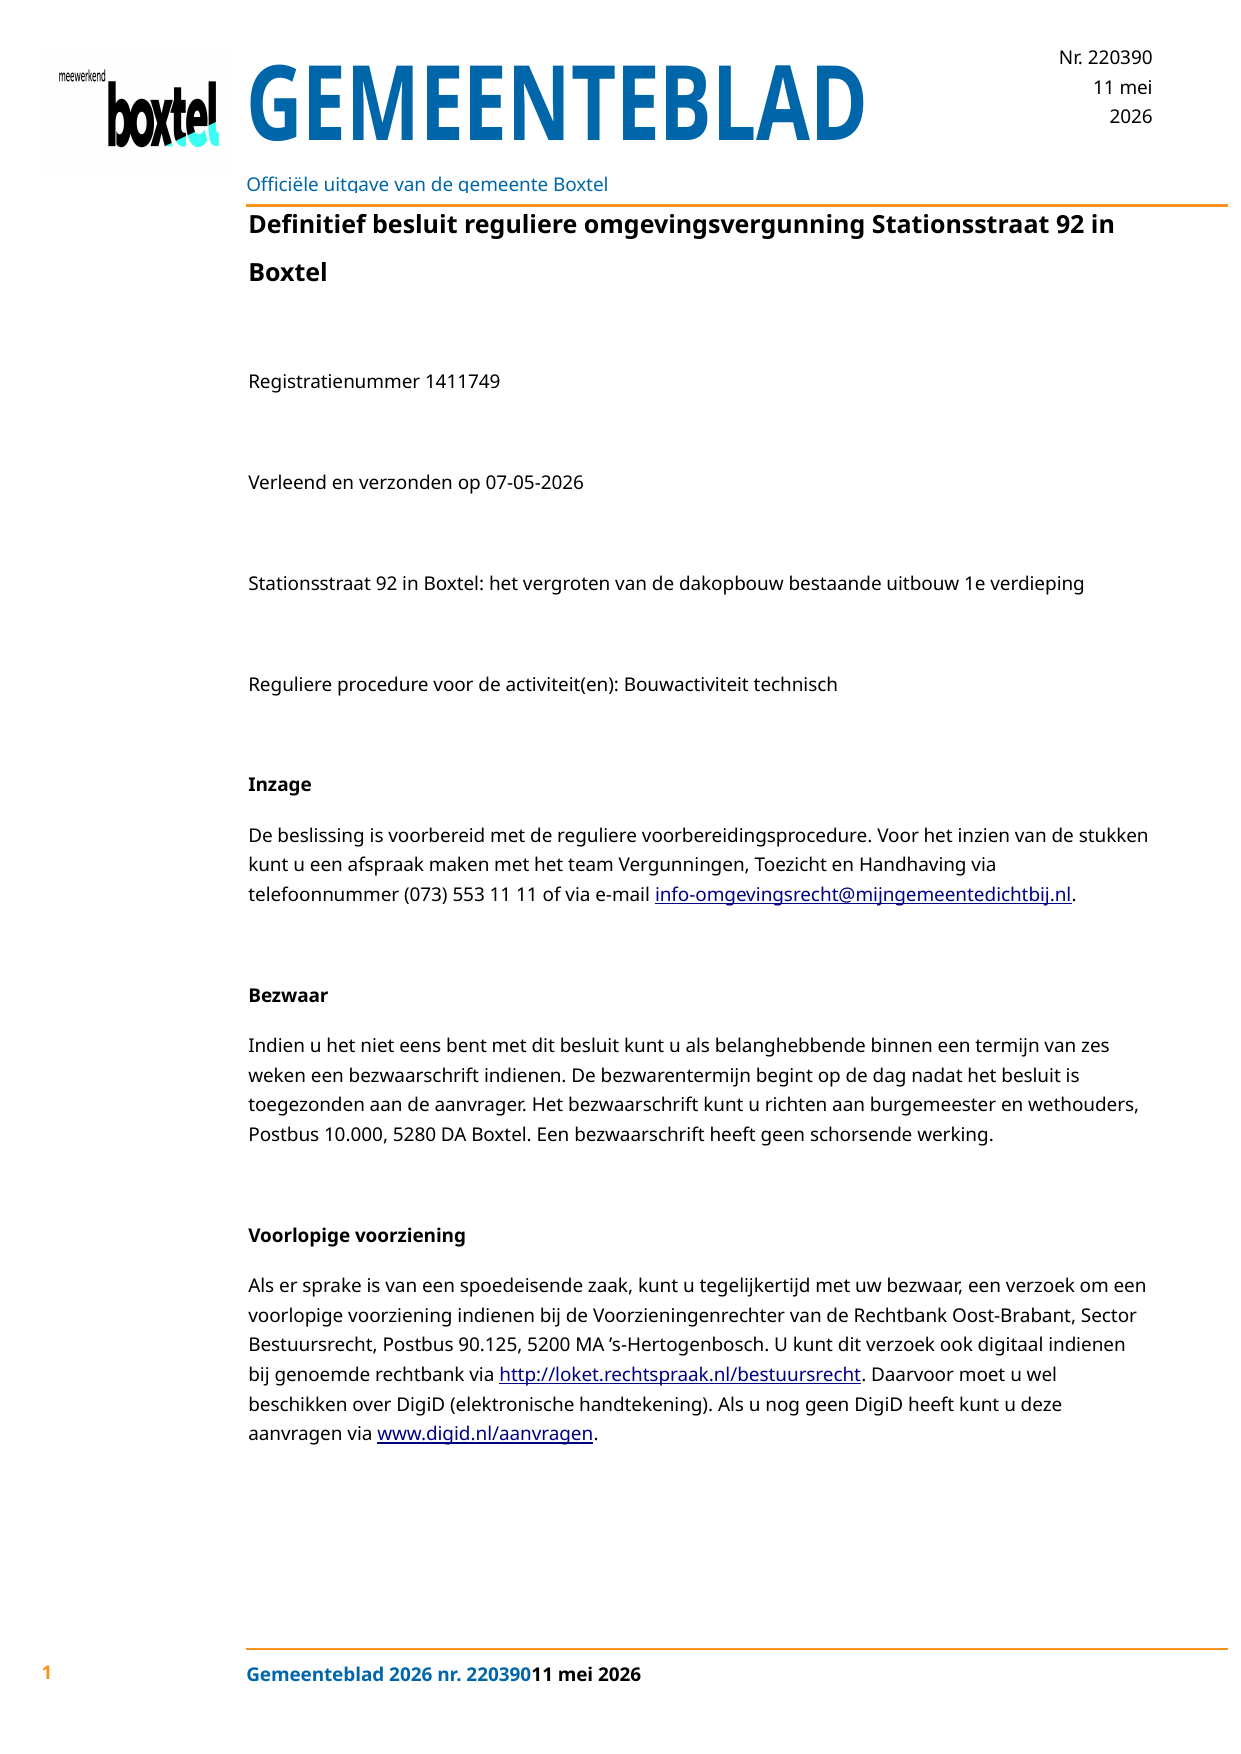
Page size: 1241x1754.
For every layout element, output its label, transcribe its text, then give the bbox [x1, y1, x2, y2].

text Voorlopige voorziening [248, 1222, 1152, 1248]
text Registratienummer 1411749 [248, 368, 1152, 394]
text Definitief besluit reguliere omgevingsvergunning Stationsstraat 92 in Boxtel [248, 207, 1152, 288]
text Stationsstraat 92 in Boxtel: het vergroten van de dakopbouw bestaande uitbouw 1e verdieping [248, 570, 1152, 596]
text De beslissing is voorbereid met de reguliere voorbereidingsprocedure. Voor het inzien van de stukken kunt u een afspraak maken met het team Vergunningen, Toezicht en Handhaving via telefoonnummer (073) 553 11 11 of via e-mail info-omgevingsrecht@mijngemeentedichtbij.nl. [248, 822, 1152, 907]
text Reguliere procedure voor de activiteit(en): Bouwactiviteit technisch [248, 671, 1152, 697]
text Indien u het niet eens bent met dit besluit kunt u als belanghebbende binnen een termijn van zes weken een bezwaarschrift indienen. De bezwarentermijn begint op de dag nadat het besluit is toegezonden aan de aanvrager. Het bezwaarschrift kunt u richten aan burgemeester en wethouders, Postbus 10.000, 5280 DA Boxtel. Een bezwaarschrift heeft geen schorsende werking. [248, 1032, 1152, 1147]
text Bezwaar [248, 982, 1152, 1008]
picture [41, 47, 231, 172]
text Als er sprake is van een spoedeisende zaak, kunt u tegelijkertijd met uw bezwaar, een verzoek om een voorlopige voorziening indienen bij de Voorzieningenrechter van de Rechtbank Oost-Brabant, Sector Bestuursrecht, Postbus 90.125, 5200 MA ’s-Hertogenbosch. U kunt dit verzoek ook digitaal indienen bij genoemde rechtbank via http://loket.rechtspraak.nl/bestuursrecht. Daarvoor moet u wel beschikken over DigiD (elektronische handtekening). Als u nog geen DigiD heeft kunt u deze aanvragen via www.digid.nl/aanvragen. [248, 1272, 1152, 1446]
text Verleend en verzonden op 07-05-2026 [248, 469, 1152, 495]
text Inzage [248, 772, 1152, 797]
